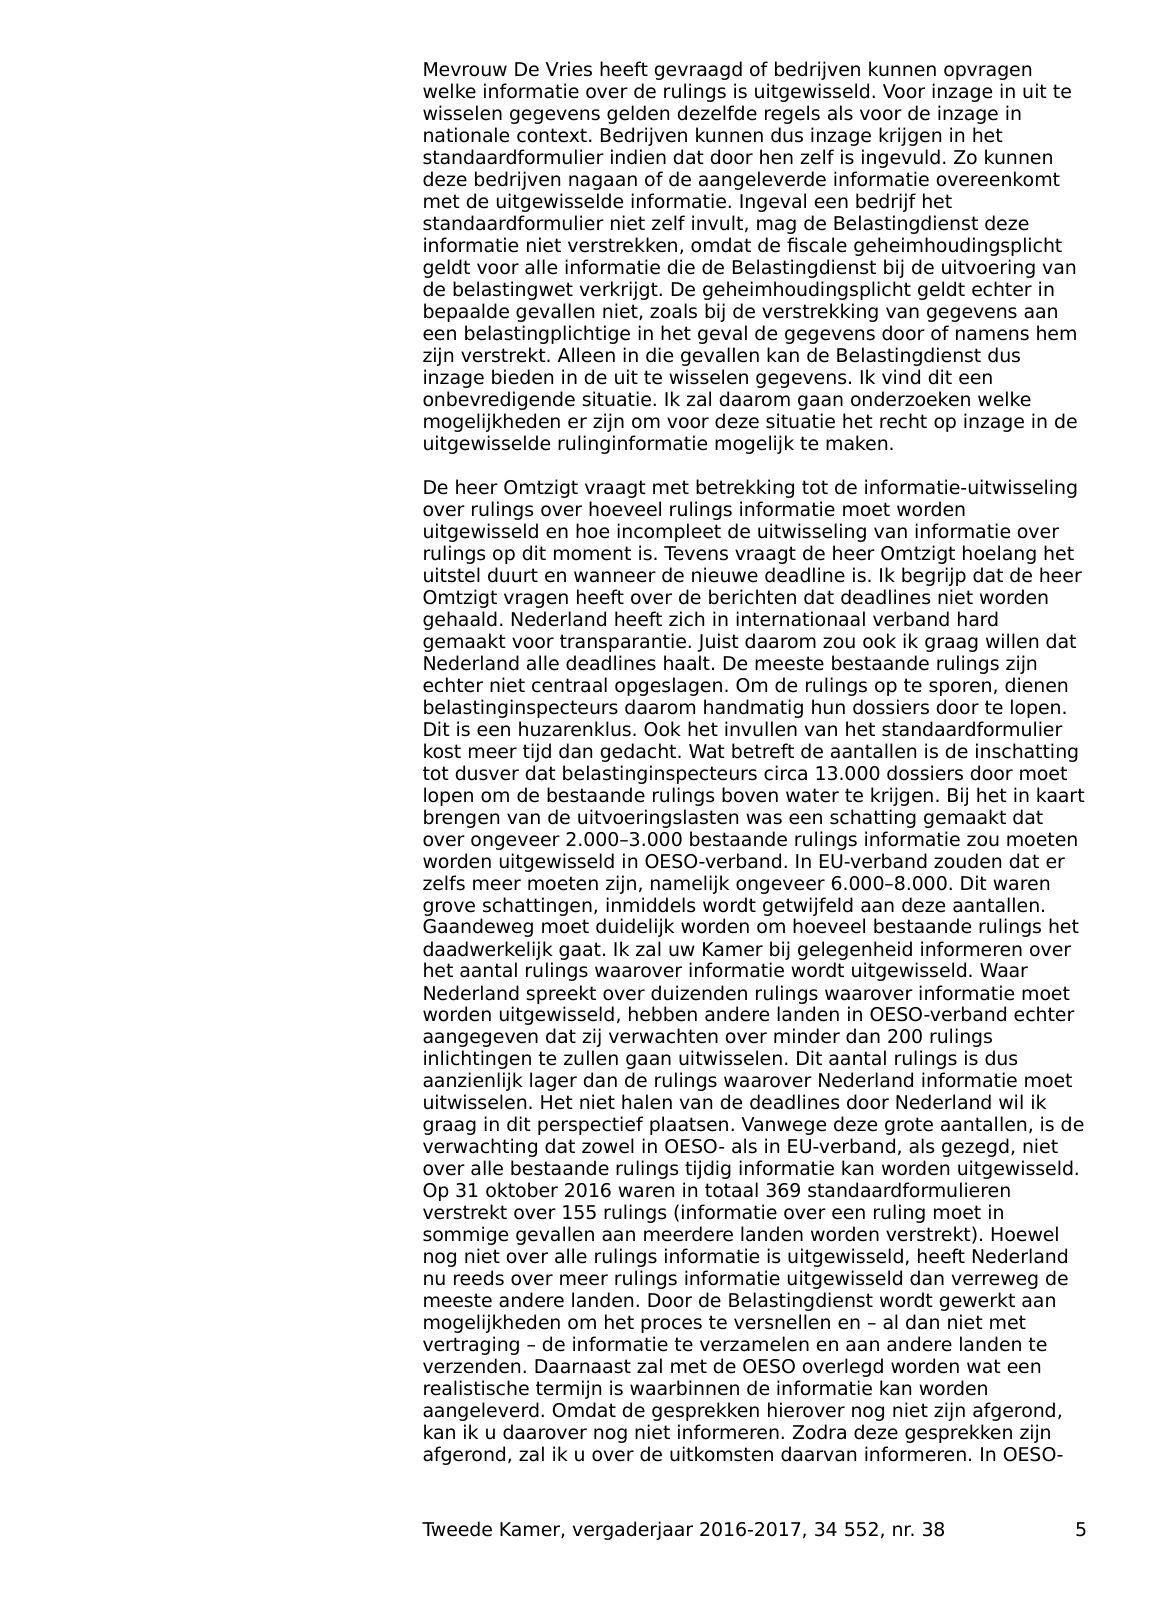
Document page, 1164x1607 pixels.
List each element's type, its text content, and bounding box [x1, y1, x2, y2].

text Mevrouw De Vries heeft gevraagd of bedrijven kunnen opvragen welke informatie over de rulings is uitgewisseld. Voor inzage in uit te wisselen gegevens gelden dezelfde regels als voor de inzage in nationale context. Bedrijven kunnen dus inzage krijgen in het standaardformulier indien dat door hen zelf is ingevuld. Zo kunnen deze bedrijven nagaan of de aangeleverde informatie overeenkomt met de uitgewisselde informatie. Ingeval een bedrijf het standaardformulier niet zelf invult, mag de Belastingdienst deze informatie niet verstrekken, omdat de fiscale geheimhoudingsplicht geldt voor alle informatie die de Belastingdienst bij de uitvoering van de belastingwet verkrijgt. De geheimhoudingsplicht geldt echter in bepaalde gevallen niet, zoals bij de verstrekking van gegevens aan een belastingplichtige in het geval de gegevens door of namens hem zijn verstrekt. Alleen in die gevallen kan de Belastingdienst dus inzage bieden in de uit te wisselen gegevens. Ik vind dit een onbevredigende situatie. Ik zal daarom gaan onderzoeken welke mogelijkheden er zijn om voor deze situatie het recht op inzage in de uitgewisselde rulinginformatie mogelijk te maken. [422, 59, 1087, 455]
text De heer Omtzigt vraagt met betrekking tot de informatie-uitwisseling over rulings over hoeveel rulings informatie moet worden uitgewisseld en hoe incompleet de uitwisseling van informatie over rulings op dit moment is. Tevens vraagt de heer Omtzigt hoelang het uitstel duurt en wanneer de nieuwe deadline is. Ik begrijp dat de heer Omtzigt vragen heeft over de berichten dat deadlines niet worden gehaald. Nederland heeft zich in internationaal verband hard gemaakt voor transparantie. Juist daarom zou ook ik graag willen dat Nederland alle deadlines haalt. De meeste bestaande rulings zijn echter niet centraal opgeslagen. Om de rulings op te sporen, dienen belastinginspecteurs daarom handmatig hun dossiers door te lopen. Dit is een huzarenklus. Ook het invullen van het standaardformulier kost meer tijd dan gedacht. Wat betreft de aantallen is de inschatting tot dusver dat belastinginspecteurs circa 13.000 dossiers door moet lopen om de bestaande rulings boven water te krijgen. Bij het in kaart brengen van de uitvoeringslasten was een schatting gemaakt dat over ongeveer 2.000–3.000 bestaande rulings informatie zou moeten worden uitgewisseld in OESO-verband. In EU-verband zouden dat er zelfs meer moeten zijn, namelijk ongeveer 6.000–8.000. Dit waren grove schattingen, inmiddels wordt getwijfeld aan deze aantallen. Gaandeweg moet duidelijk worden om hoeveel bestaande rulings het daadwerkelijk gaat. Ik zal uw Kamer bij gelegenheid informeren over het aantal rulings waarover informatie wordt uitgewisseld. Waar Nederland spreekt over duizenden rulings waarover informatie moet worden uitgewisseld, hebben andere landen in OESO-verband echter aangegeven dat zij verwachten over minder dan 200 rulings inlichtingen te zullen gaan uitwisselen. Dit aantal rulings is dus aanzienlijk lager dan de rulings waarover Nederland informatie moet uitwisselen. Het niet halen van de deadlines door Nederland wil ik graag in dit perspectief plaatsen. Vanwege deze grote aantallen, is de verwachting dat zowel in OESO- als in EU-verband, als gezegd, niet over alle bestaande rulings tijdig informatie kan worden uitgewisseld. Op 31 oktober 2016 waren in totaal 369 standaardformulieren verstrekt over 155 rulings (informatie over een ruling moet in sommige gevallen aan meerdere landen worden verstrekt). Hoewel nog niet over alle rulings informatie is uitgewisseld, heeft Nederland nu reeds over meer rulings informatie uitgewisseld dan verreweg de meeste andere landen. Door de Belastingdienst wordt gewerkt aan mogelijkheden om het proces te versnellen en – al dan niet met vertraging – de informatie te verzamelen en aan andere landen te verzenden. Daarnaast zal met de OESO overlegd worden wat een realistische termijn is waarbinnen de informatie kan worden aangeleverd. Omdat de gesprekken hierover nog niet zijn afgerond, kan ik u daarover nog niet informeren. Zodra deze gesprekken zijn afgerond, zal ik u over de uitkomsten daarvan informeren. In OESO- [422, 477, 1087, 1466]
